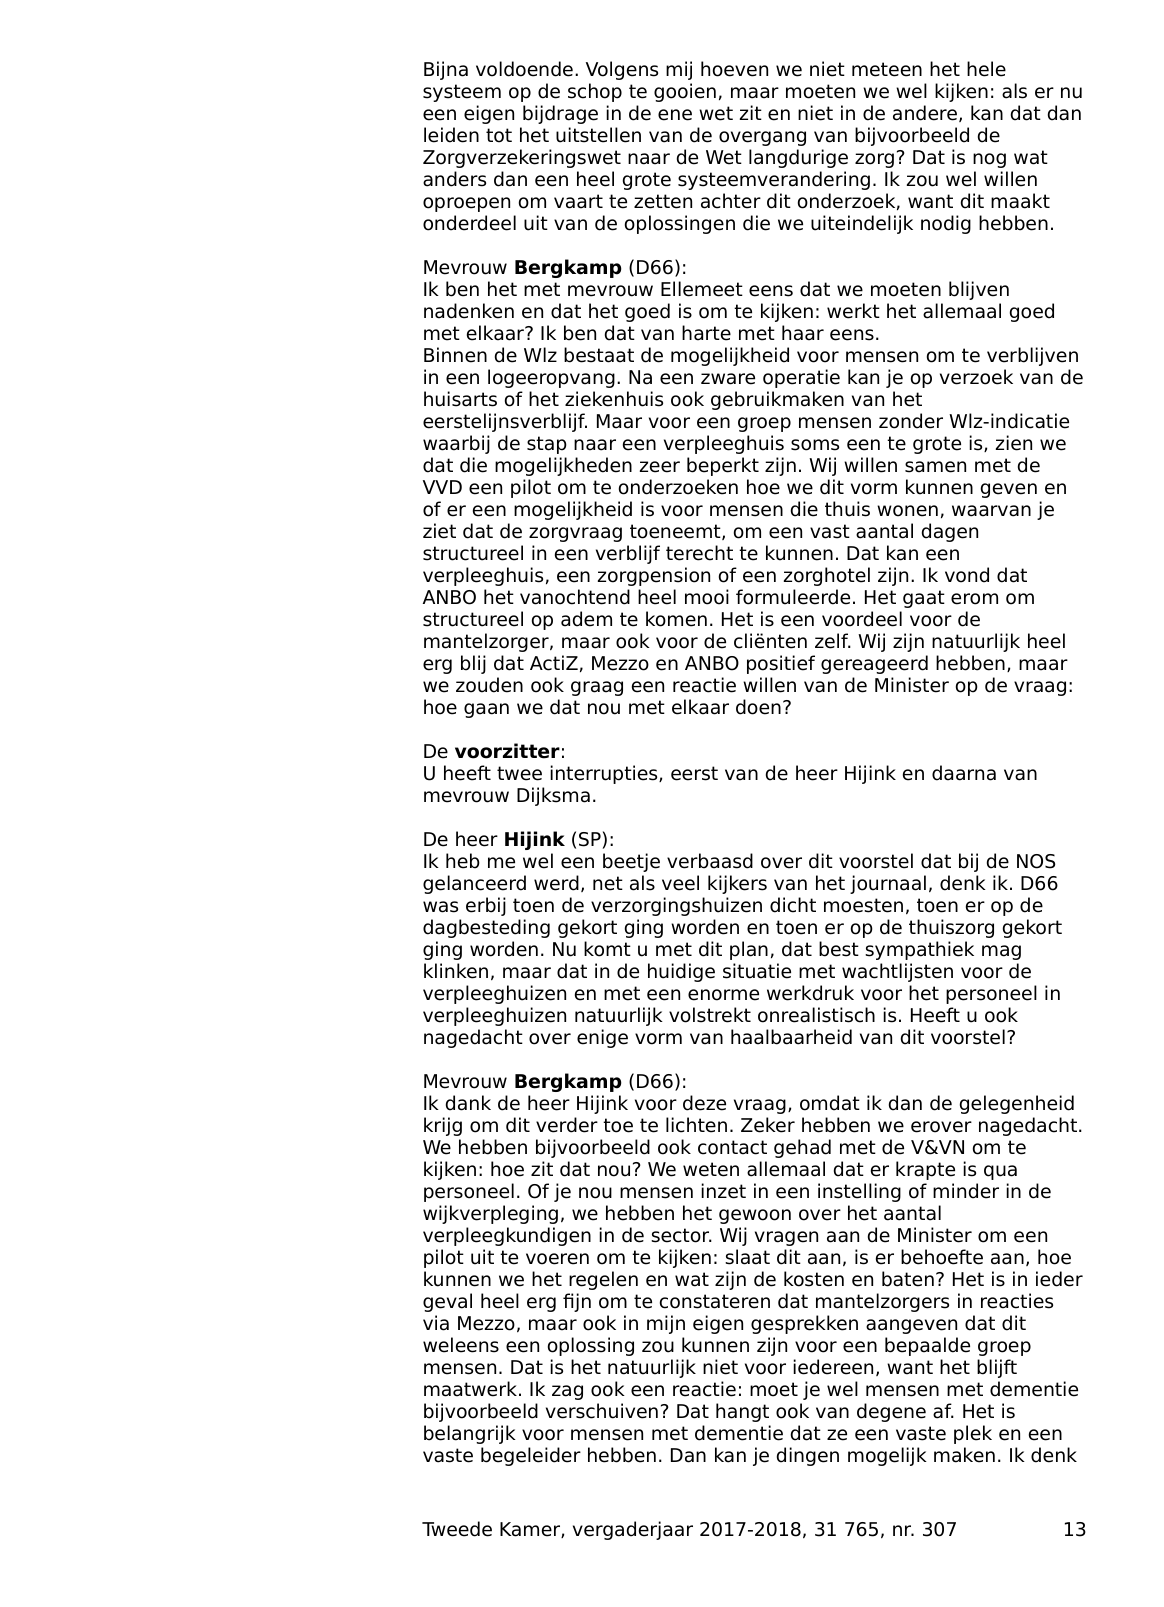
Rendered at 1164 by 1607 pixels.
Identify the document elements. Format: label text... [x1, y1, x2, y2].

text De voorzitter: [422, 741, 1087, 763]
text Binnen de Wlz bestaat de mogelijkheid voor mensen om te verblijven in een logeeropvang. Na een zware operatie kan je op verzoek van de huisarts of het ziekenhuis ook gebruikmaken van het eerstelijnsverblijf. Maar voor een groep mensen zonder Wlz-indicatie waarbij de stap naar een verpleeghuis soms een te grote is, zien we dat die mogelijkheden zeer beperkt zijn. Wij willen samen met de VVD een pilot om te onderzoeken hoe we dit vorm kunnen geven en of er een mogelijkheid is voor mensen die thuis wonen, waarvan je ziet dat de zorgvraag toeneemt, om een vast aantal dagen structureel in een verblijf terecht te kunnen. Dat kan een verpleeghuis, een zorgpension of een zorghotel zijn. Ik vond dat ANBO het vanochtend heel mooi formuleerde. Het gaat erom om structureel op adem te komen. Het is een voordeel voor de mantelzorger, maar ook voor de cliënten zelf. Wij zijn natuurlijk heel erg blij dat ActiZ, Mezzo en ANBO positief gereageerd hebben, maar we zouden ook graag een reactie willen van de Minister op de vraag: hoe gaan we dat nou met elkaar doen? [422, 345, 1087, 719]
text Mevrouw Bergkamp (D66): [422, 1071, 1087, 1093]
text U heeft twee interrupties, eerst van de heer Hijink en daarna van mevrouw Dijksma. [422, 763, 1087, 807]
text Ik ben het met mevrouw Ellemeet eens dat we moeten blijven nadenken en dat het goed is om te kijken: werkt het allemaal goed met elkaar? Ik ben dat van harte met haar eens. [422, 279, 1087, 345]
text Ik heb me wel een beetje verbaasd over dit voorstel dat bij de NOS gelanceerd werd, net als veel kijkers van het journaal, denk ik. D66 was erbij toen de verzorgingshuizen dicht moesten, toen er op de dagbesteding gekort ging worden en toen er op de thuiszorg gekort ging worden. Nu komt u met dit plan, dat best sympathiek mag klinken, maar dat in de huidige situatie met wachtlijsten voor de verpleeghuizen en met een enorme werkdruk voor het personeel in verpleeghuizen natuurlijk volstrekt onrealistisch is. Heeft u ook nagedacht over enige vorm van haalbaarheid van dit voorstel? [422, 851, 1087, 1049]
text Ik dank de heer Hijink voor deze vraag, omdat ik dan de gelegenheid krijg om dit verder toe te lichten. Zeker hebben we erover nagedacht. We hebben bijvoorbeeld ook contact gehad met de V&VN om te kijken: hoe zit dat nou? We weten allemaal dat er krapte is qua personeel. Of je nou mensen inzet in een instelling of minder in de wijkverpleging, we hebben het gewoon over het aantal verpleegkundigen in de sector. Wij vragen aan de Minister om een pilot uit te voeren om te kijken: slaat dit aan, is er behoefte aan, hoe kunnen we het regelen en wat zijn de kosten en baten? Het is in ieder geval heel erg fijn om te constateren dat mantelzorgers in reacties via Mezzo, maar ook in mijn eigen gesprekken aangeven dat dit weleens een oplossing zou kunnen zijn voor een bepaalde groep mensen. Dat is het natuurlijk niet voor iedereen, want het blijft maatwerk. Ik zag ook een reactie: moet je wel mensen met dementie bijvoorbeeld verschuiven? Dat hangt ook van degene af. Het is belangrijk voor mensen met dementie dat ze een vaste plek en een vaste begeleider hebben. Dan kan je dingen mogelijk maken. Ik denk [422, 1093, 1087, 1467]
text De heer Hijink (SP): [422, 829, 1087, 851]
text Mevrouw Bergkamp (D66): [422, 257, 1087, 279]
text Bijna voldoende. Volgens mij hoeven we niet meteen het hele systeem op de schop te gooien, maar moeten we wel kijken: als er nu een eigen bijdrage in de ene wet zit en niet in de andere, kan dat dan leiden tot het uitstellen van de overgang van bijvoorbeeld de Zorgverzekeringswet naar de Wet langdurige zorg? Dat is nog wat anders dan een heel grote systeemverandering. Ik zou wel willen oproepen om vaart te zetten achter dit onderzoek, want dit maakt onderdeel uit van de oplossingen die we uiteindelijk nodig hebben. [422, 59, 1087, 235]
